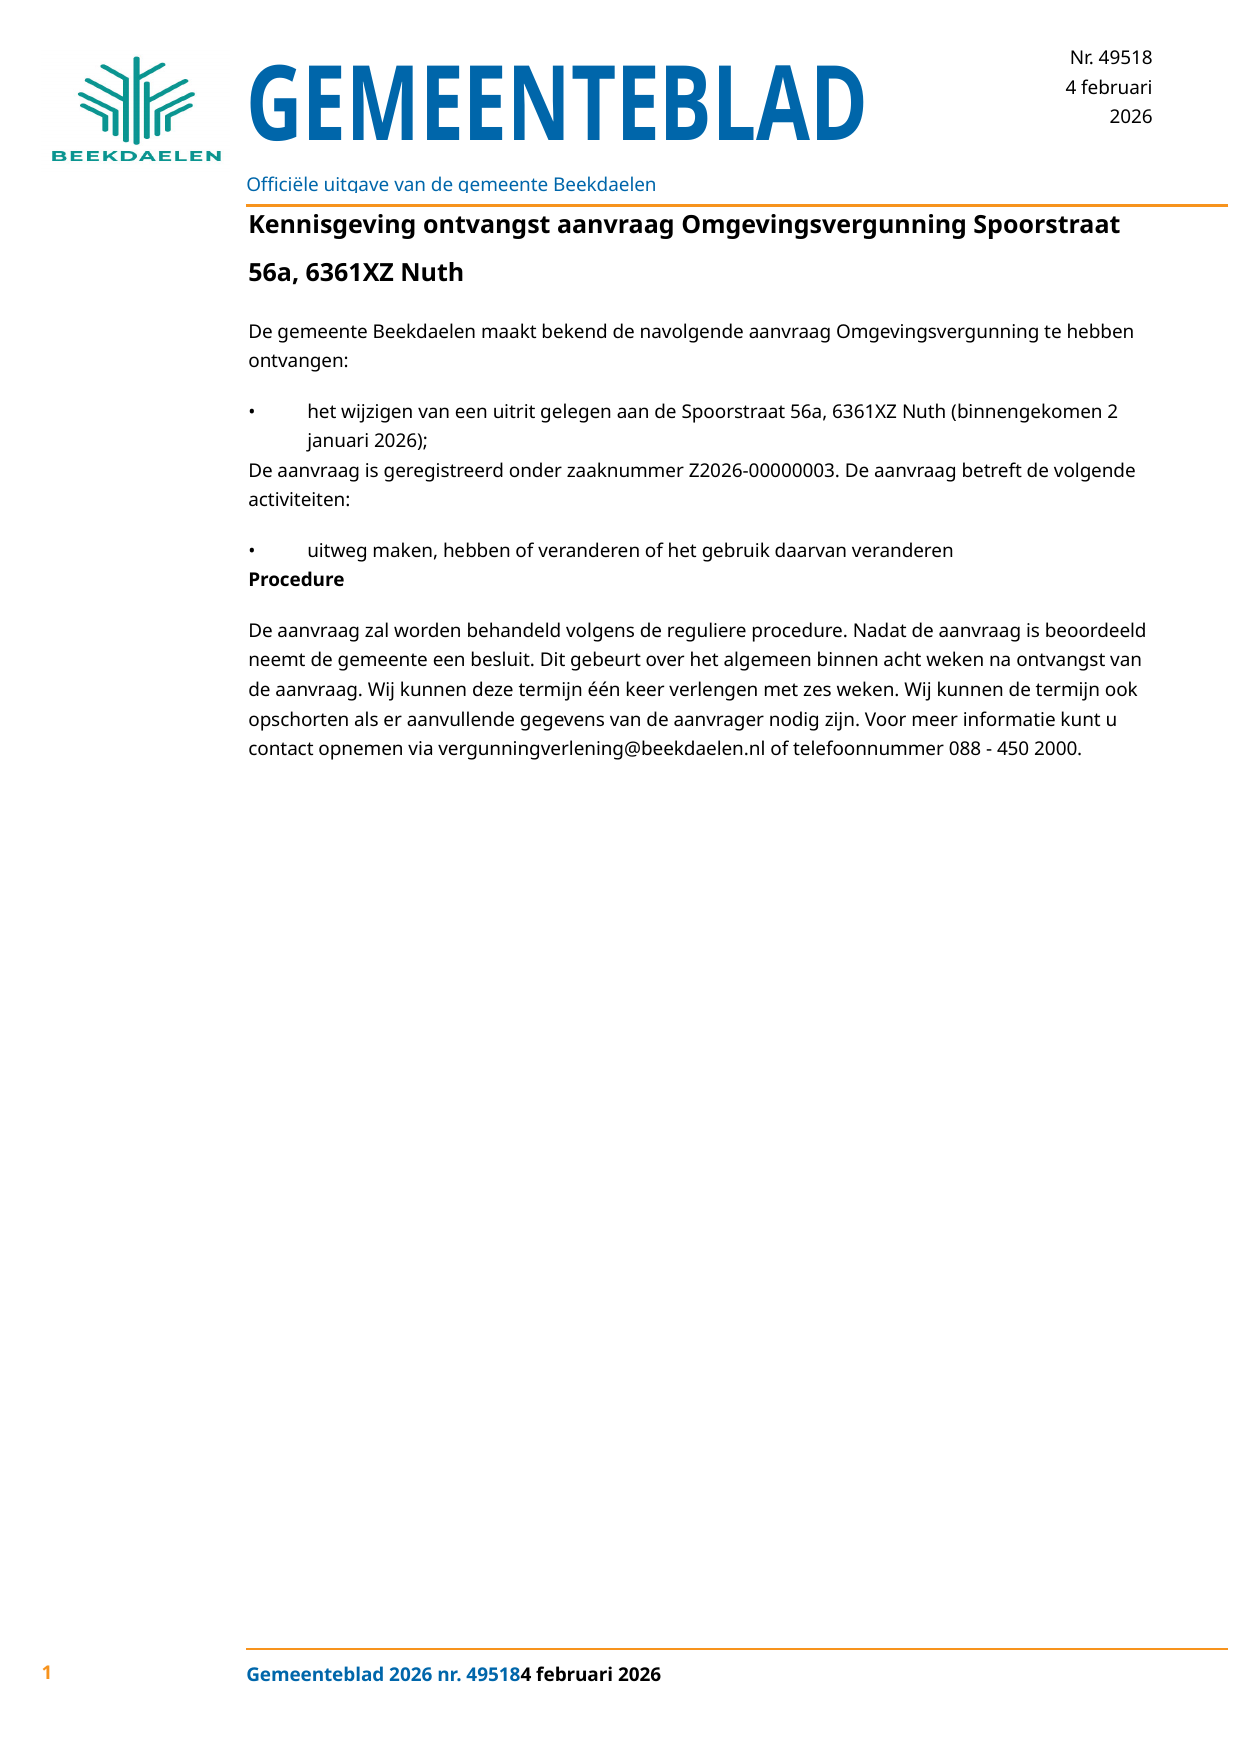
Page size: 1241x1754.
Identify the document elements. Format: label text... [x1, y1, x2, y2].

picture [41, 47, 231, 172]
text Procedure [248, 567, 1152, 592]
list het wijzigen van een uitrit gelegen aan de Spoorstraat 56a, 6361XZ Nuth (binnengekomen 2 januari 2026); [248, 398, 1152, 453]
text Kennisgeving ontvangst aanvraag Omgevingsvergunning Spoorstraat 56a, 6361XZ Nuth [248, 207, 1152, 288]
list uitweg maken, hebben of veranderen of het gebruik daarvan veranderen [248, 537, 1152, 563]
text De aanvraag is geregistreerd onder zaaknummer Z2026-00000003. De aanvraag betreft de volgende activiteiten: [248, 457, 1152, 512]
text De aanvraag zal worden behandeld volgens de reguliere procedure. Nadat de aanvraag is beoordeeld neemt de gemeente een besluit. Dit gebeurt over het algemeen binnen acht weken na ontvangst van de aanvraag. Wij kunnen deze termijn één keer verlengen met zes weken. Wij kunnen de termijn ook opschorten als er aanvullende gegevens van de aanvrager nodig zijn. Voor meer informatie kunt u contact opnemen via vergunningverlening@beekdaelen.nl of telefoonnummer 088 - 450 2000. [248, 617, 1152, 761]
text De gemeente Beekdaelen maakt bekend de navolgende aanvraag Omgevingsvergunning te hebben ontvangen: [248, 318, 1152, 373]
